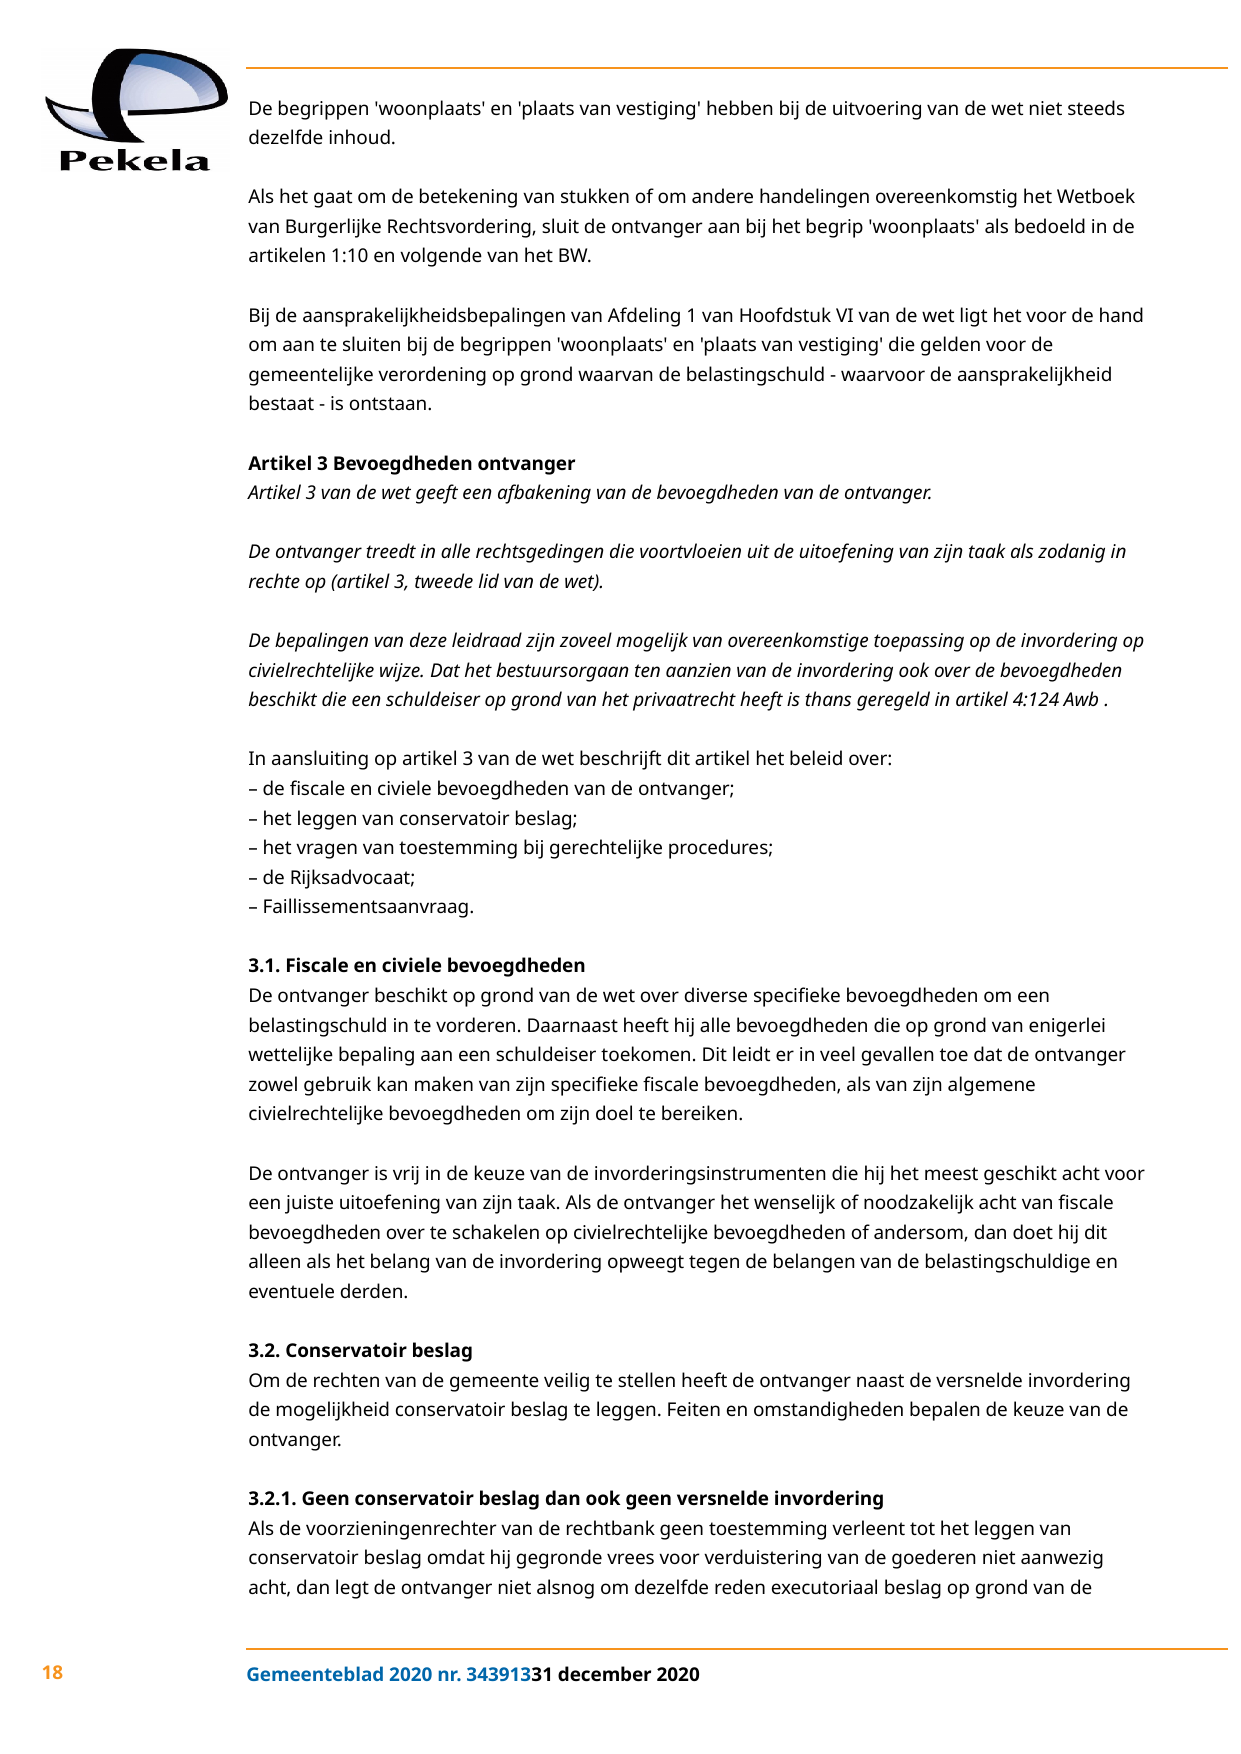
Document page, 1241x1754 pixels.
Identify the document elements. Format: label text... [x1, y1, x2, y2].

text – het leggen van conservatoir beslag; [248, 805, 1152, 831]
text Artikel 3 van de wet geeft een afbakening van de bevoegdheden van de ontvanger. [248, 479, 1152, 505]
text In aansluiting op artikel 3 van de wet beschrijft dit artikel het beleid over: [248, 746, 1152, 771]
text – het vragen van toestemming bij gerechtelijke procedures; [248, 834, 1152, 860]
text De begrippen 'woonplaats' en 'plaats van vestiging' hebben bij de uitvoering van de wet niet steeds dezelfde inhoud. [248, 95, 1152, 150]
text Artikel 3 Bevoegdheden ontvanger [248, 450, 1152, 476]
text 3.1. Fiscale en civiele bevoegdheden [248, 953, 1152, 978]
text Als het gaat om de betekening van stukken of om andere handelingen overeenkomstig het Wetboek van Burgerlijke Rechtsvordering, sluit de ontvanger aan bij het begrip 'woonplaats' als bedoeld in de artikelen 1:10 en volgende van het BW. [248, 183, 1152, 268]
text Bij de aansprakelijkheidsbepalingen van Afdeling 1 van Hoofdstuk VI van de wet ligt het voor de hand om aan te sluiten bij de begrippen 'woonplaats' en 'plaats van vestiging' die gelden voor de gemeentelijke verordening op grond waarvan de belastingschuld - waarvoor de aansprakelijkheid bestaat - is ontstaan. [248, 302, 1152, 416]
picture [41, 47, 231, 172]
text De ontvanger treedt in alle rechtsgedingen die voortvloeien uit de uitoefening van zijn taak als zodanig in rechte op (artikel 3, tweede lid van de wet). [248, 538, 1152, 594]
text Als de voorzieningenrechter van de rechtbank geen toestemming verleent tot het leggen van conservatoir beslag omdat hij gegronde vrees voor verduistering van de goederen niet aanwezig acht, dan legt de ontvanger niet alsnog om dezelfde reden executoriaal beslag op grond van de [248, 1515, 1152, 1600]
text De ontvanger beschikt op grond van de wet over diverse specifieke bevoegdheden om een belastingschuld in te vorderen. Daarnaast heeft hij alle bevoegdheden die op grond van enigerlei wettelijke bepaling aan een schuldeiser toekomen. Dit leidt er in veel gevallen toe dat de ontvanger zowel gebruik kan maken van zijn specifieke fiscale bevoegdheden, als van zijn algemene civielrechtelijke bevoegdheden om zijn doel te bereiken. [248, 982, 1152, 1126]
text De ontvanger is vrij in de keuze van de invorderingsinstrumenten die hij het meest geschikt acht voor een juiste uitoefening van zijn taak. Als de ontvanger het wenselijk of noodzakelijk acht van fiscale bevoegdheden over te schakelen op civielrechtelijke bevoegdheden of andersom, dan doet hij dit alleen als het belang van de invordering opweegt tegen de belangen van de belastingschuldige en eventuele derden. [248, 1160, 1152, 1304]
text – de fiscale en civiele bevoegdheden van de ontvanger; [248, 775, 1152, 801]
text – Faillissementsaanvraag. [248, 893, 1152, 919]
text 3.2.1. Geen conservatoir beslag dan ook geen versnelde invordering [248, 1485, 1152, 1511]
text De bepalingen van deze leidraad zijn zoveel mogelijk van overeenkomstige toepassing op de invordering op civielrechtelijke wijze. Dat het bestuursorgaan ten aanzien van de invordering ook over de bevoegdheden beschikt die een schuldeiser op grond van het privaatrecht heeft is thans geregeld in artikel 4:124 Awb . [248, 627, 1152, 712]
text – de Rijksadvocaat; [248, 864, 1152, 890]
text Om de rechten van de gemeente veilig te stellen heeft de ontvanger naast de versnelde invordering de mogelijkheid conservatoir beslag te leggen. Feiten en omstandigheden bepalen de keuze van de ontvanger. [248, 1367, 1152, 1452]
text 3.2. Conservatoir beslag [248, 1337, 1152, 1363]
